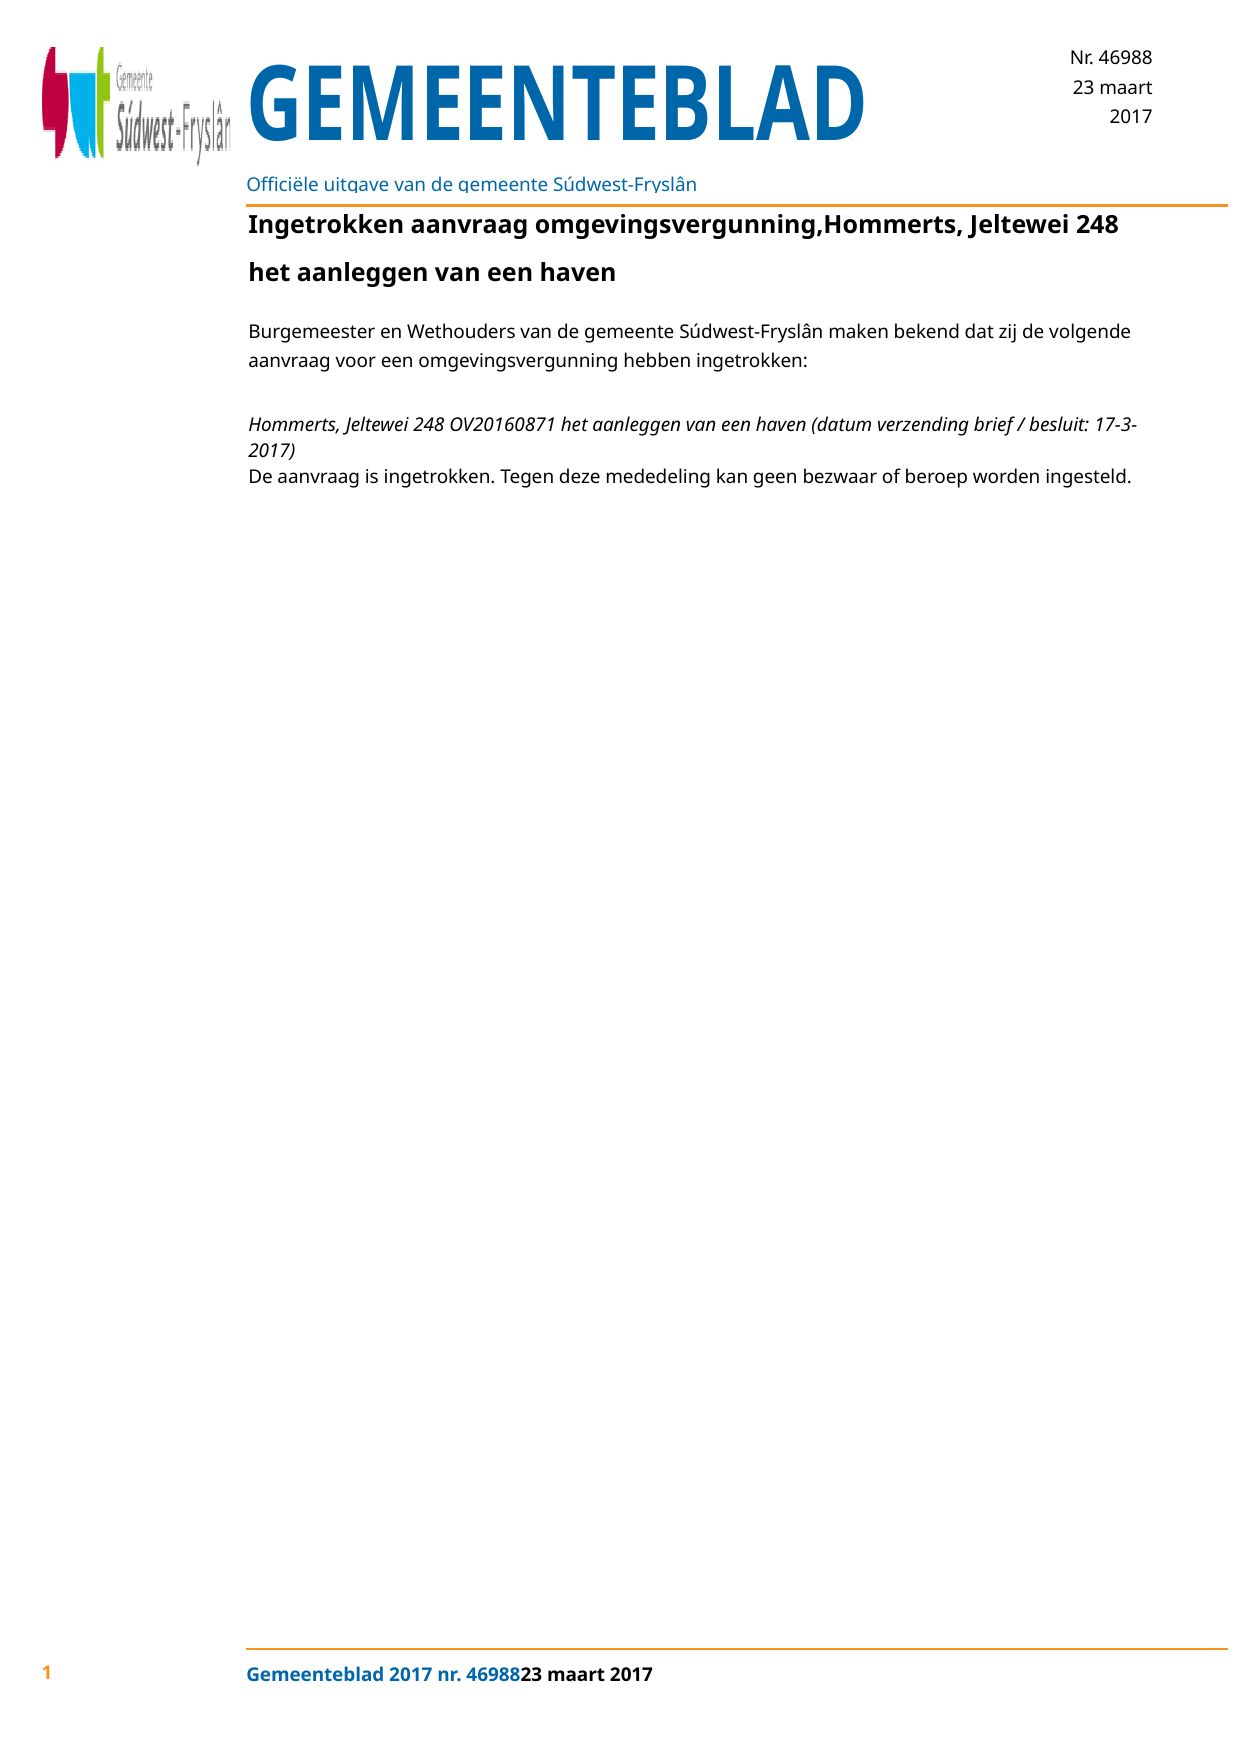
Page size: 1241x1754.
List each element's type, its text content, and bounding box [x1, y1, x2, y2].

text Burgemeester en Wethouders van de gemeente Súdwest-Fryslân maken bekend dat zij de volgende aanvraag voor een omgevingsvergunning hebben ingetrokken: [248, 318, 1152, 373]
text Hommerts, Jeltewei 248 OV20160871 het aanleggen van een haven (datum verzending brief / besluit: 17-3-2017) [248, 411, 1152, 463]
picture [41, 47, 231, 172]
text Ingetrokken aanvraag omgevingsvergunning,Hommerts, Jeltewei 248 het aanleggen van een haven [248, 207, 1152, 288]
text De aanvraag is ingetrokken. Tegen deze mededeling kan geen bezwaar of beroep worden ingesteld. [248, 463, 1152, 489]
